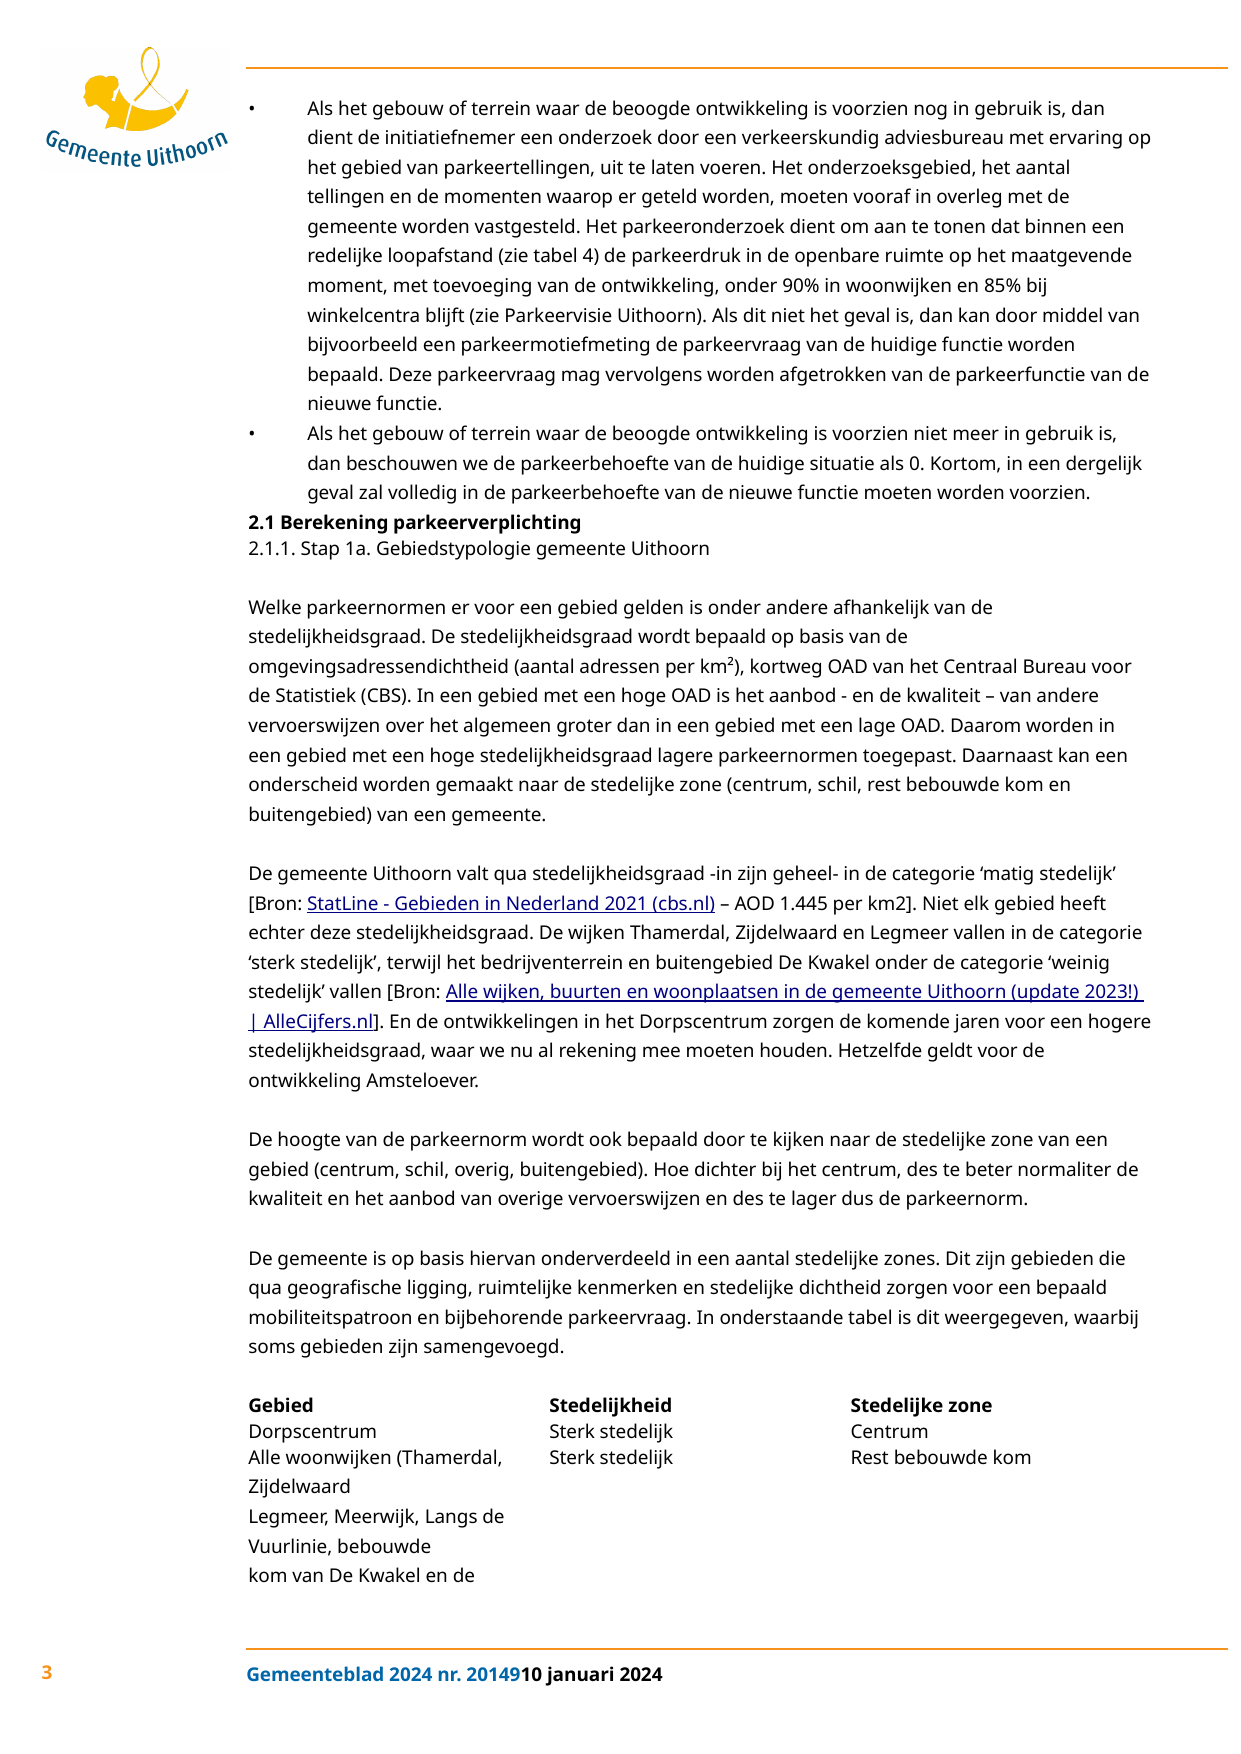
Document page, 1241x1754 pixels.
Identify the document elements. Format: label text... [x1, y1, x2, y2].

text De gemeente is op basis hiervan onderverdeeld in een aantal stedelijke zones. Dit zijn gebieden die qua geografische ligging, ruimtelijke kenmerken en stedelijke dichtheid zorgen voor een bepaald mobiliteitspatroon en bijbehorende parkeervraag. In onderstaande tabel is dit weergegeven, waarbij soms gebieden zijn samengevoegd. [248, 1245, 1152, 1359]
list Als het gebouw of terrein waar de beoogde ontwikkeling is voorzien niet meer in gebruik is, dan beschouwen we de parkeerbehoefte van de huidige situatie als 0. Kortom, in een dergelijk geval zal volledig in de parkeerbehoefte van de nieuwe functie moeten worden voorzien. [248, 420, 1152, 505]
text De hoogte van de parkeernorm wordt ook bepaald door te kijken naar de stedelijke zone van een gebied (centrum, schil, overig, buitengebied). Hoe dichter bij het centrum, des te beter normaliter de kwaliteit en het aanbod van overige vervoerswijzen en des te lager dus de parkeernorm. [248, 1126, 1152, 1211]
table_cell Dorpscentrum [248, 1419, 549, 1444]
picture [41, 47, 231, 172]
text De gemeente Uithoorn valt qua stedelijkheidsgraad -in zijn geheel- in de categorie ‘matig stedelijk’ [Bron: StatLine - Gebieden in Nederland 2021 (cbs.nl) – AOD 1.445 per km2]. Niet elk gebied heeft echter deze stedelijkheidsgraad. De wijken Thamerdal, Zijdelwaard en Legmeer vallen in de categorie ‘sterk stedelijk’, terwijl het bedrijventerrein en buitengebied De Kwakel onder de categorie ‘weinig stedelijk’ vallen [Bron: Alle wijken, buurten en woonplaatsen in de gemeente Uithoorn (update 2023!) | AlleCijfers.nl]. En de ontwikkelingen in het Dorpscentrum zorgen de komende jaren voor een hogere stedelijkheidsgraad, waar we nu al rekening mee moeten houden. Hetzelfde geldt voor de ontwikkeling Amsteloever. [248, 860, 1152, 1093]
table_cell Alle woonwijken (Thamerdal, Zijdelwaard Legmeer, Meerwijk, Langs de Vuurlinie, bebouwde kom van De Kwakel en de [248, 1444, 549, 1588]
text 2.1.1. Stap 1a. Gebiedstypologie gemeente Uithoorn [248, 535, 1152, 560]
table_cell Sterk stedelijk [549, 1444, 850, 1588]
table_header Stedelijkheid [549, 1393, 850, 1418]
table_cell Centrum [850, 1419, 1152, 1444]
table_header Stedelijke zone [850, 1393, 1152, 1418]
table_cell Rest bebouwde kom [850, 1444, 1152, 1588]
table_header Gebied [248, 1393, 549, 1418]
table_cell Sterk stedelijk [549, 1419, 850, 1444]
text 2.1 Berekening parkeerverplichting [248, 509, 1152, 535]
list Als het gebouw of terrein waar de beoogde ontwikkeling is voorzien nog in gebruik is, dan dient de initiatiefnemer een onderzoek door een verkeerskundig adviesbureau met ervaring op het gebied van parkeertellingen, uit te laten voeren. Het onderzoeksgebied, het aantal tellingen en de momenten waarop er geteld worden, moeten vooraf in overleg met de gemeente worden vastgesteld. Het parkeeronderzoek dient om aan te tonen dat binnen een redelijke loopafstand (zie tabel 4) de parkeerdruk in de openbare ruimte op het maatgevende moment, met toevoeging van de ontwikkeling, onder 90% in woonwijken en 85% bij winkelcentra blijft (zie Parkeervisie Uithoorn). Als dit niet het geval is, dan kan door middel van bijvoorbeeld een parkeermotiefmeting de parkeervraag van de huidige functie worden bepaald. Deze parkeervraag mag vervolgens worden afgetrokken van de parkeerfunctie van de nieuwe functie. [248, 95, 1152, 416]
text Welke parkeernormen er voor een gebied gelden is onder andere afhankelijk van de stedelijkheidsgraad. De stedelijkheidsgraad wordt bepaald op basis van de omgevingsadressendichtheid (aantal adressen per km²), kortweg OAD van het Centraal Bureau voor de Statistiek (CBS). In een gebied met een hoge OAD is het aanbod - en de kwaliteit – van andere vervoerswijzen over het algemeen groter dan in een gebied met een lage OAD. Daarom worden in een gebied met een hoge stedelijkheidsgraad lagere parkeernormen toegepast. Daarnaast kan een onderscheid worden gemaakt naar de stedelijke zone (centrum, schil, rest bebouwde kom en buitengebied) van een gemeente. [248, 594, 1152, 827]
